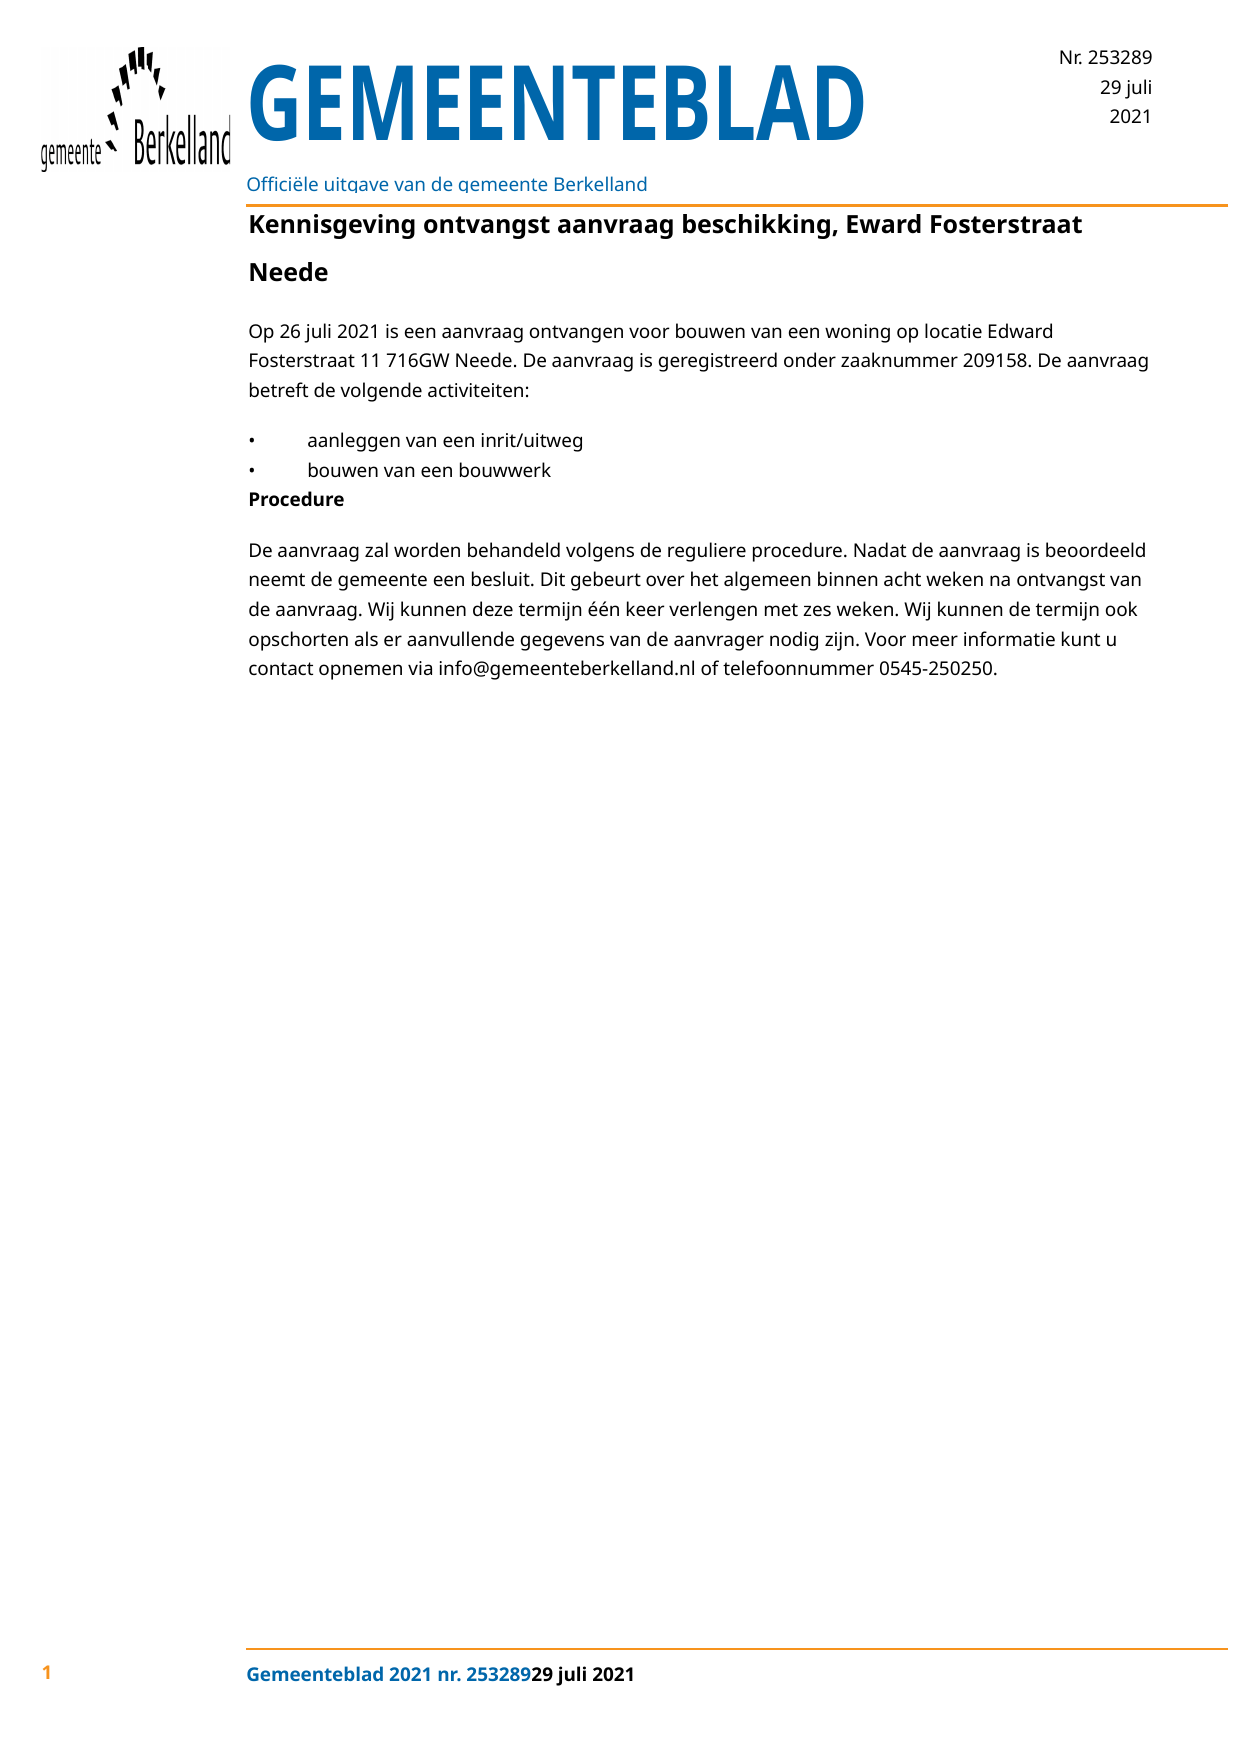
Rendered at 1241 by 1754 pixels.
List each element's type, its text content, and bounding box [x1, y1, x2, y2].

text Procedure [248, 487, 1152, 512]
text De aanvraag zal worden behandeld volgens de reguliere procedure. Nadat de aanvraag is beoordeeld neemt de gemeente een besluit. Dit gebeurt over het algemeen binnen acht weken na ontvangst van de aanvraag. Wij kunnen deze termijn één keer verlengen met zes weken. Wij kunnen de termijn ook opschorten als er aanvullende gegevens van de aanvrager nodig zijn. Voor meer informatie kunt u contact opnemen via info@gemeenteberkelland.nl of telefoonnummer 0545-250250. [248, 537, 1152, 681]
text Op 26 juli 2021 is een aanvraag ontvangen voor bouwen van een woning op locatie Edward Fosterstraat 11 716GW Neede. De aanvraag is geregistreerd onder zaaknummer 209158. De aanvraag betreft de volgende activiteiten: [248, 318, 1152, 403]
picture [41, 47, 231, 172]
list aanleggen van een inrit/uitweg [248, 427, 1152, 453]
list bouwen van een bouwwerk [248, 457, 1152, 483]
text Kennisgeving ontvangst aanvraag beschikking, Eward Fosterstraat Neede [248, 207, 1152, 288]
